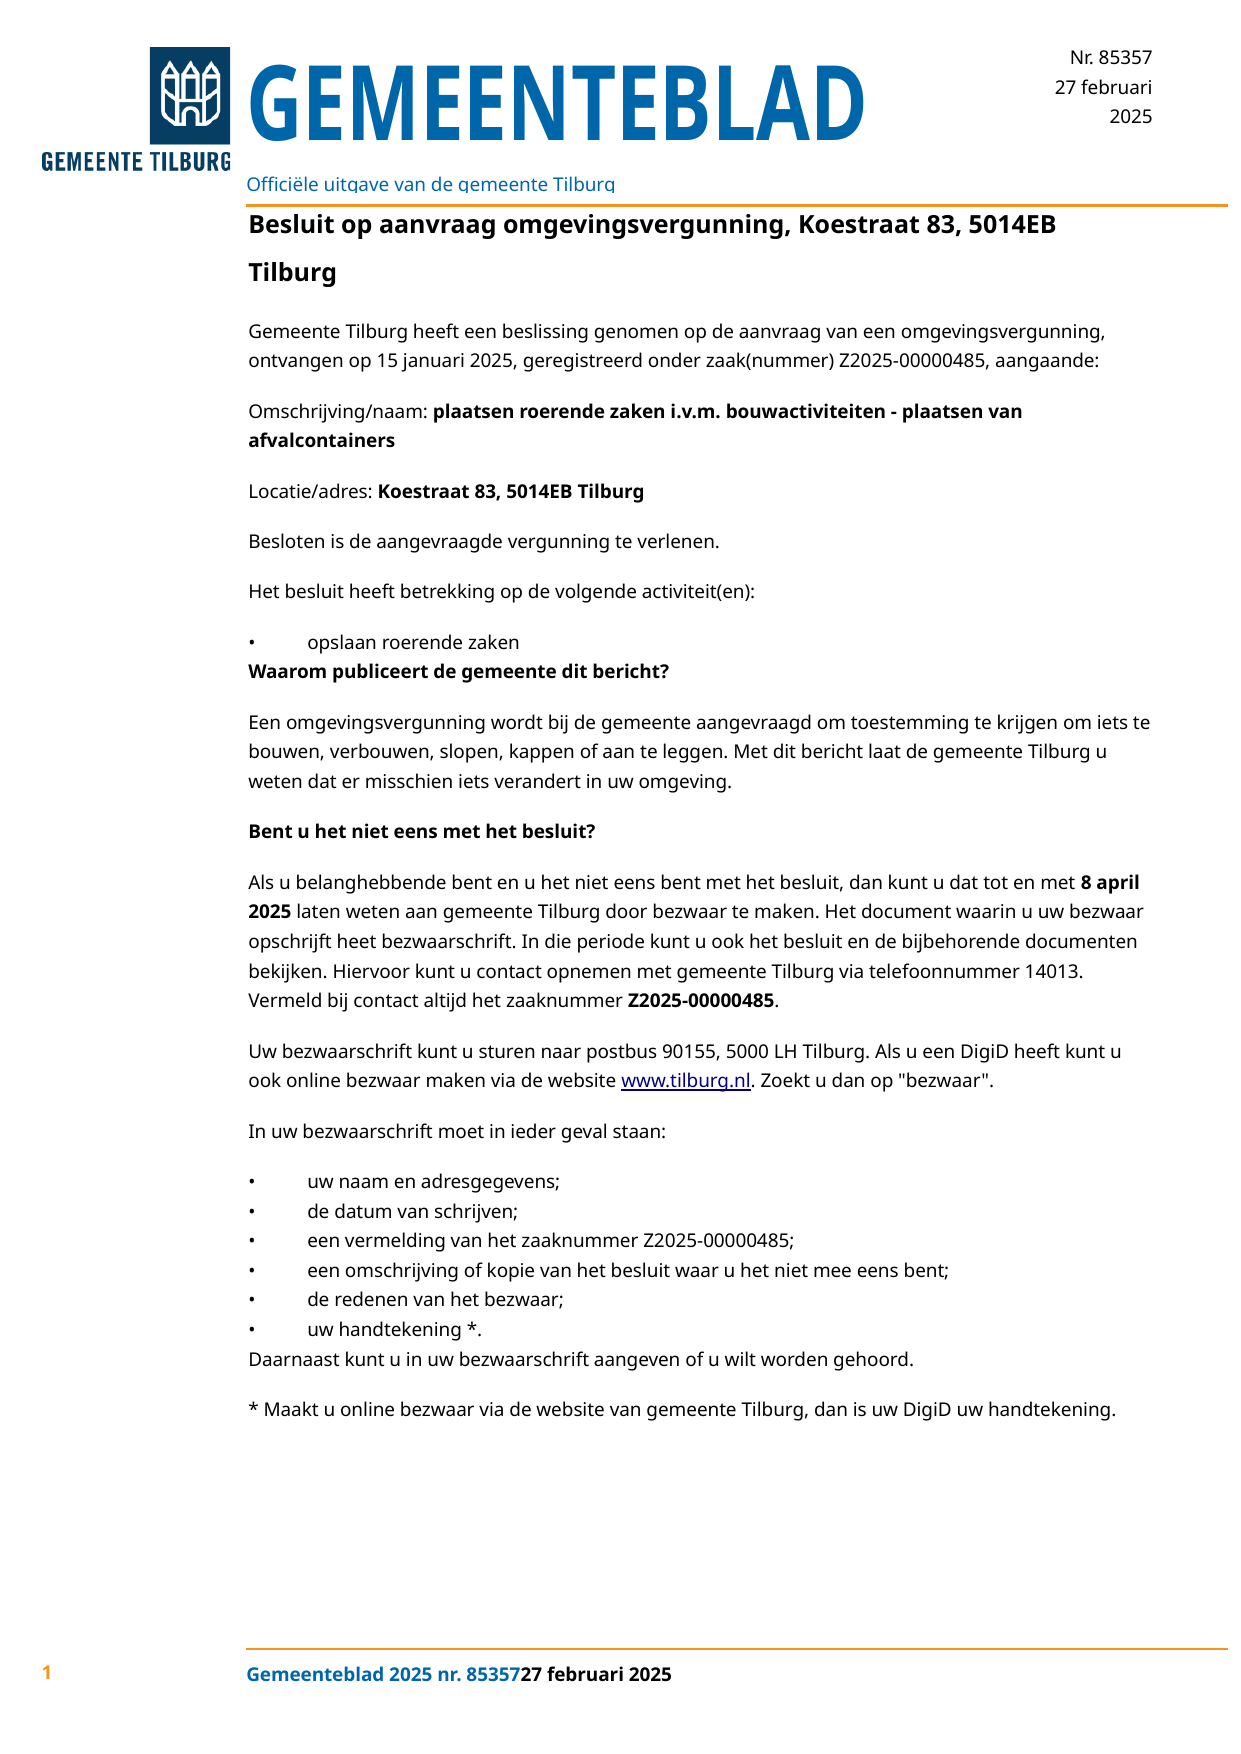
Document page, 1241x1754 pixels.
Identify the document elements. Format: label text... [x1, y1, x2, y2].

text Een omgevingsvergunning wordt bij de gemeente aangevraagd om toestemming te krijgen om iets te bouwen, verbouwen, slopen, kappen of aan te leggen. Met dit bericht laat de gemeente Tilburg u weten dat er misschien iets verandert in uw omgeving. [248, 709, 1152, 794]
text Bent u het niet eens met het besluit? [248, 819, 1152, 844]
text Daarnaast kunt u in uw bezwaarschrift aangeven of u wilt worden gehoord. [248, 1346, 1152, 1372]
text Het besluit heeft betrekking op de volgende activiteit(en): [248, 579, 1152, 604]
list opslaan roerende zaken [248, 629, 1152, 655]
text Besloten is de aangevraagde vergunning te verlenen. [248, 528, 1152, 554]
list de datum van schrijven; [248, 1198, 1152, 1224]
text Locatie/adres: Koestraat 83, 5014EB Tilburg [248, 478, 1152, 504]
text Omschrijving/naam: plaatsen roerende zaken i.v.m. bouwactiviteiten - plaatsen van afvalcontainers [248, 398, 1152, 453]
text In uw bezwaarschrift moet in ieder geval staan: [248, 1118, 1152, 1144]
text Als u belanghebbende bent en u het niet eens bent met het besluit, dan kunt u dat tot en met 8 april 2025 laten weten aan gemeente Tilburg door bezwaar te maken. Het document waarin u uw bezwaar opschrijft heet bezwaarschrift. In die periode kunt u ook het besluit en de bijbehorende documenten bekijken. Hiervoor kunt u contact opnemen met gemeente Tilburg via telefoonnummer 14013. Vermeld bij contact altijd het zaaknummer Z2025-00000485. [248, 869, 1152, 1013]
text * Maakt u online bezwaar via de website van gemeente Tilburg, dan is uw DigiD uw handtekening. [248, 1396, 1152, 1422]
list een omschrijving of kopie van het besluit waar u het niet mee eens bent; [248, 1257, 1152, 1283]
text Gemeente Tilburg heeft een beslissing genomen op de aanvraag van een omgevingsvergunning, ontvangen op 15 januari 2025, geregistreerd onder zaak(nummer) Z2025-00000485, aangaande: [248, 318, 1152, 373]
list uw naam en adresgegevens; [248, 1168, 1152, 1194]
picture [41, 47, 231, 172]
list een vermelding van het zaaknummer Z2025-00000485; [248, 1227, 1152, 1253]
text Waarom publiceert de gemeente dit bericht? [248, 659, 1152, 684]
text Uw bezwaarschrift kunt u sturen naar postbus 90155, 5000 LH Tilburg. Als u een DigiD heeft kunt u ook online bezwaar maken via de website www.tilburg.nl. Zoekt u dan op "bezwaar". [248, 1038, 1152, 1093]
text Besluit op aanvraag omgevingsvergunning, Koestraat 83, 5014EB Tilburg [248, 207, 1152, 288]
list uw handtekening *. [248, 1316, 1152, 1342]
list de redenen van het bezwaar; [248, 1287, 1152, 1312]
